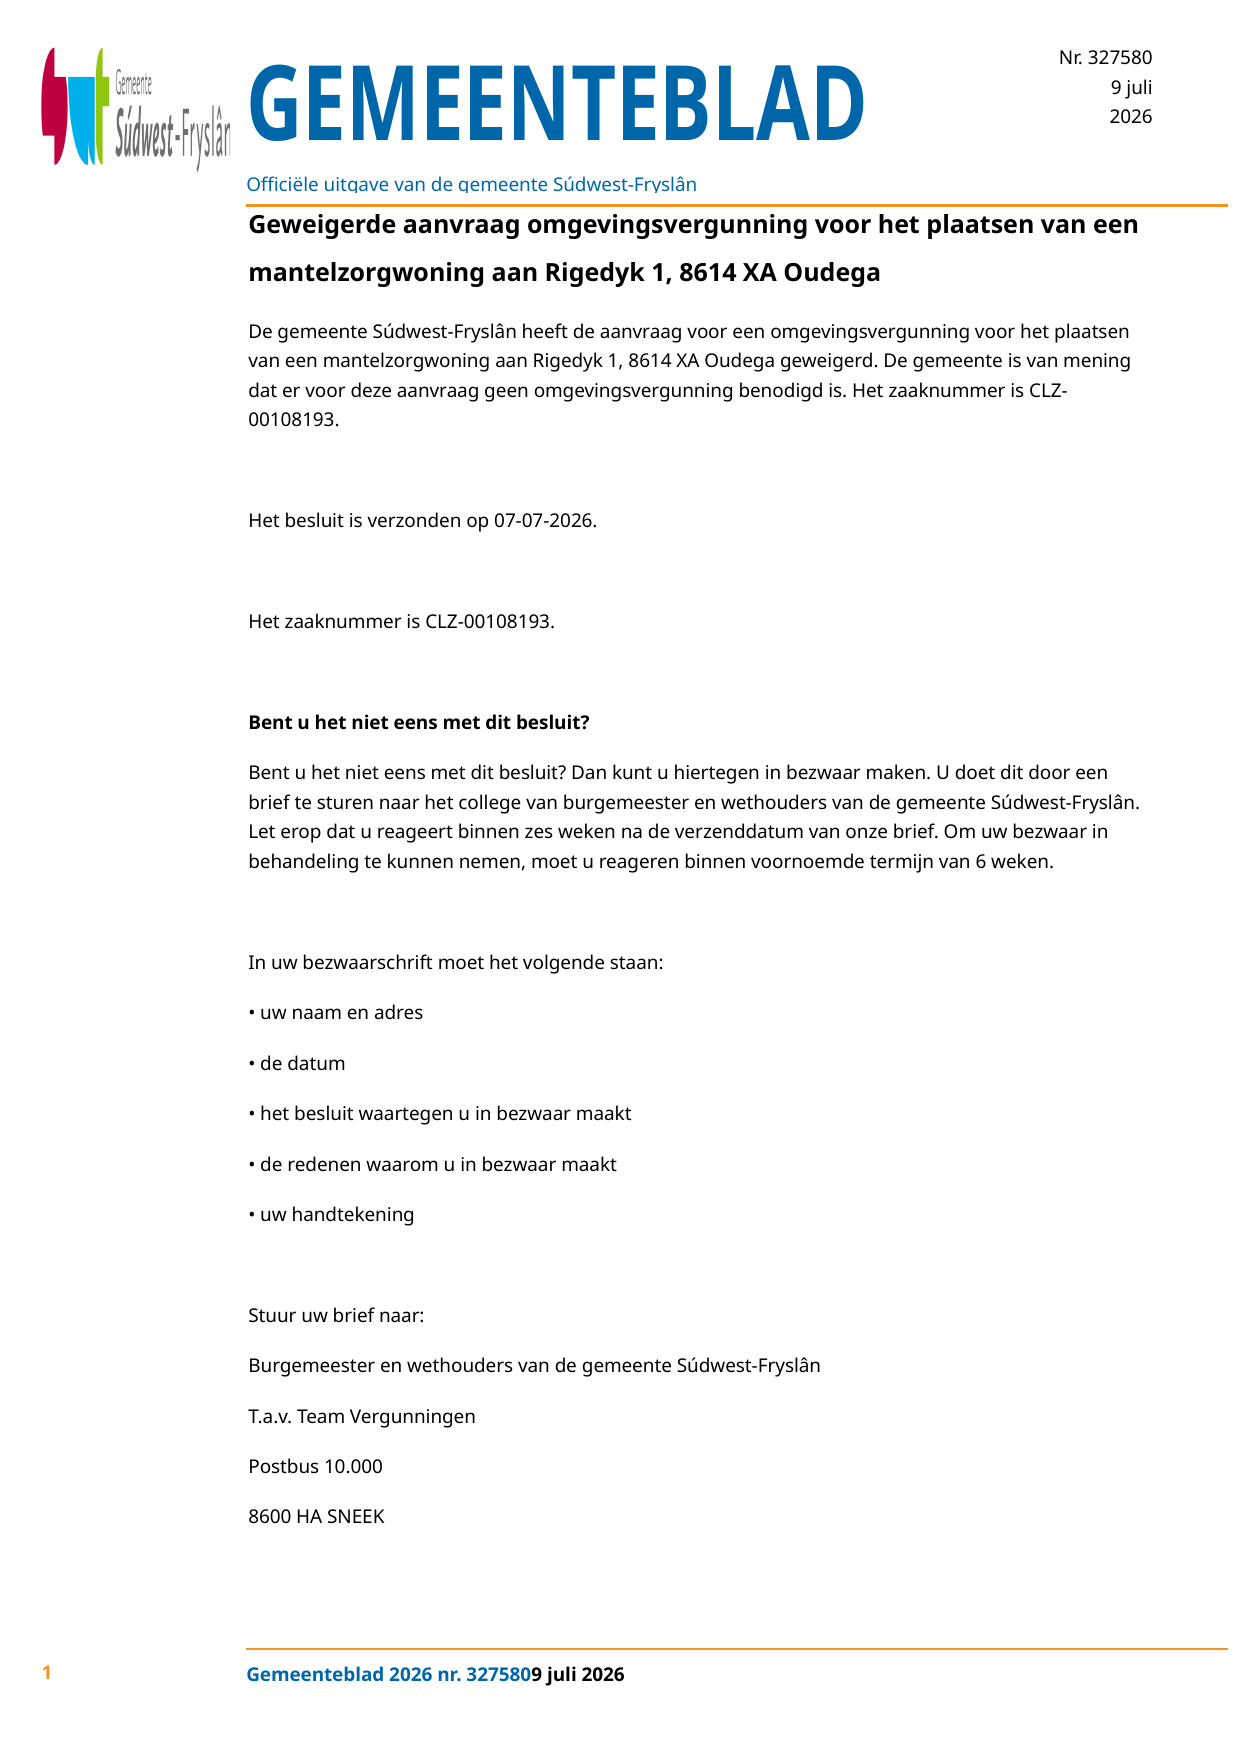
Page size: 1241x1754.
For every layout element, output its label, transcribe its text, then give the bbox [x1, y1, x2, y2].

text Het besluit is verzonden op 07-07-2026. [248, 507, 1152, 533]
text De gemeente Súdwest-Fryslân heeft de aanvraag voor een omgevingsvergunning voor het plaatsen van een mantelzorgwoning aan Rigedyk 1, 8614 XA Oudega geweigerd. De gemeente is van mening dat er voor deze aanvraag geen omgevingsvergunning benodigd is. Het zaaknummer is CLZ-00108193. [248, 318, 1152, 432]
text • uw handtekening [248, 1201, 1152, 1227]
picture [41, 47, 231, 172]
text Burgemeester en wethouders van de gemeente Súdwest-Fryslân [248, 1352, 1152, 1378]
text T.a.v. Team Vergunningen [248, 1403, 1152, 1429]
text Bent u het niet eens met dit besluit? Dan kunt u hiertegen in bezwaar maken. U doet dit door een brief te sturen naar het college van burgemeester en wethouders van de gemeente Súdwest-Fryslân. Let erop dat u reageert binnen zes weken na de verzenddatum van onze brief. Om uw bezwaar in behandeling te kunnen nemen, moet u reageren binnen voornoemde termijn van 6 weken. [248, 759, 1152, 874]
text Postbus 10.000 [248, 1453, 1152, 1479]
text Geweigerde aanvraag omgevingsvergunning voor het plaatsen van een mantelzorgwoning aan Rigedyk 1, 8614 XA Oudega [248, 207, 1152, 288]
text Het zaaknummer is CLZ-00108193. [248, 608, 1152, 634]
text 8600 HA SNEEK [248, 1504, 1152, 1529]
text Stuur uw brief naar: [248, 1302, 1152, 1328]
text • het besluit waartegen u in bezwaar maakt [248, 1100, 1152, 1126]
text • de redenen waarom u in bezwaar maakt [248, 1151, 1152, 1177]
text • uw naam en adres [248, 999, 1152, 1025]
text In uw bezwaarschrift moet het volgende staan: [248, 949, 1152, 975]
text Bent u het niet eens met dit besluit? [248, 709, 1152, 735]
text • de datum [248, 1050, 1152, 1076]
